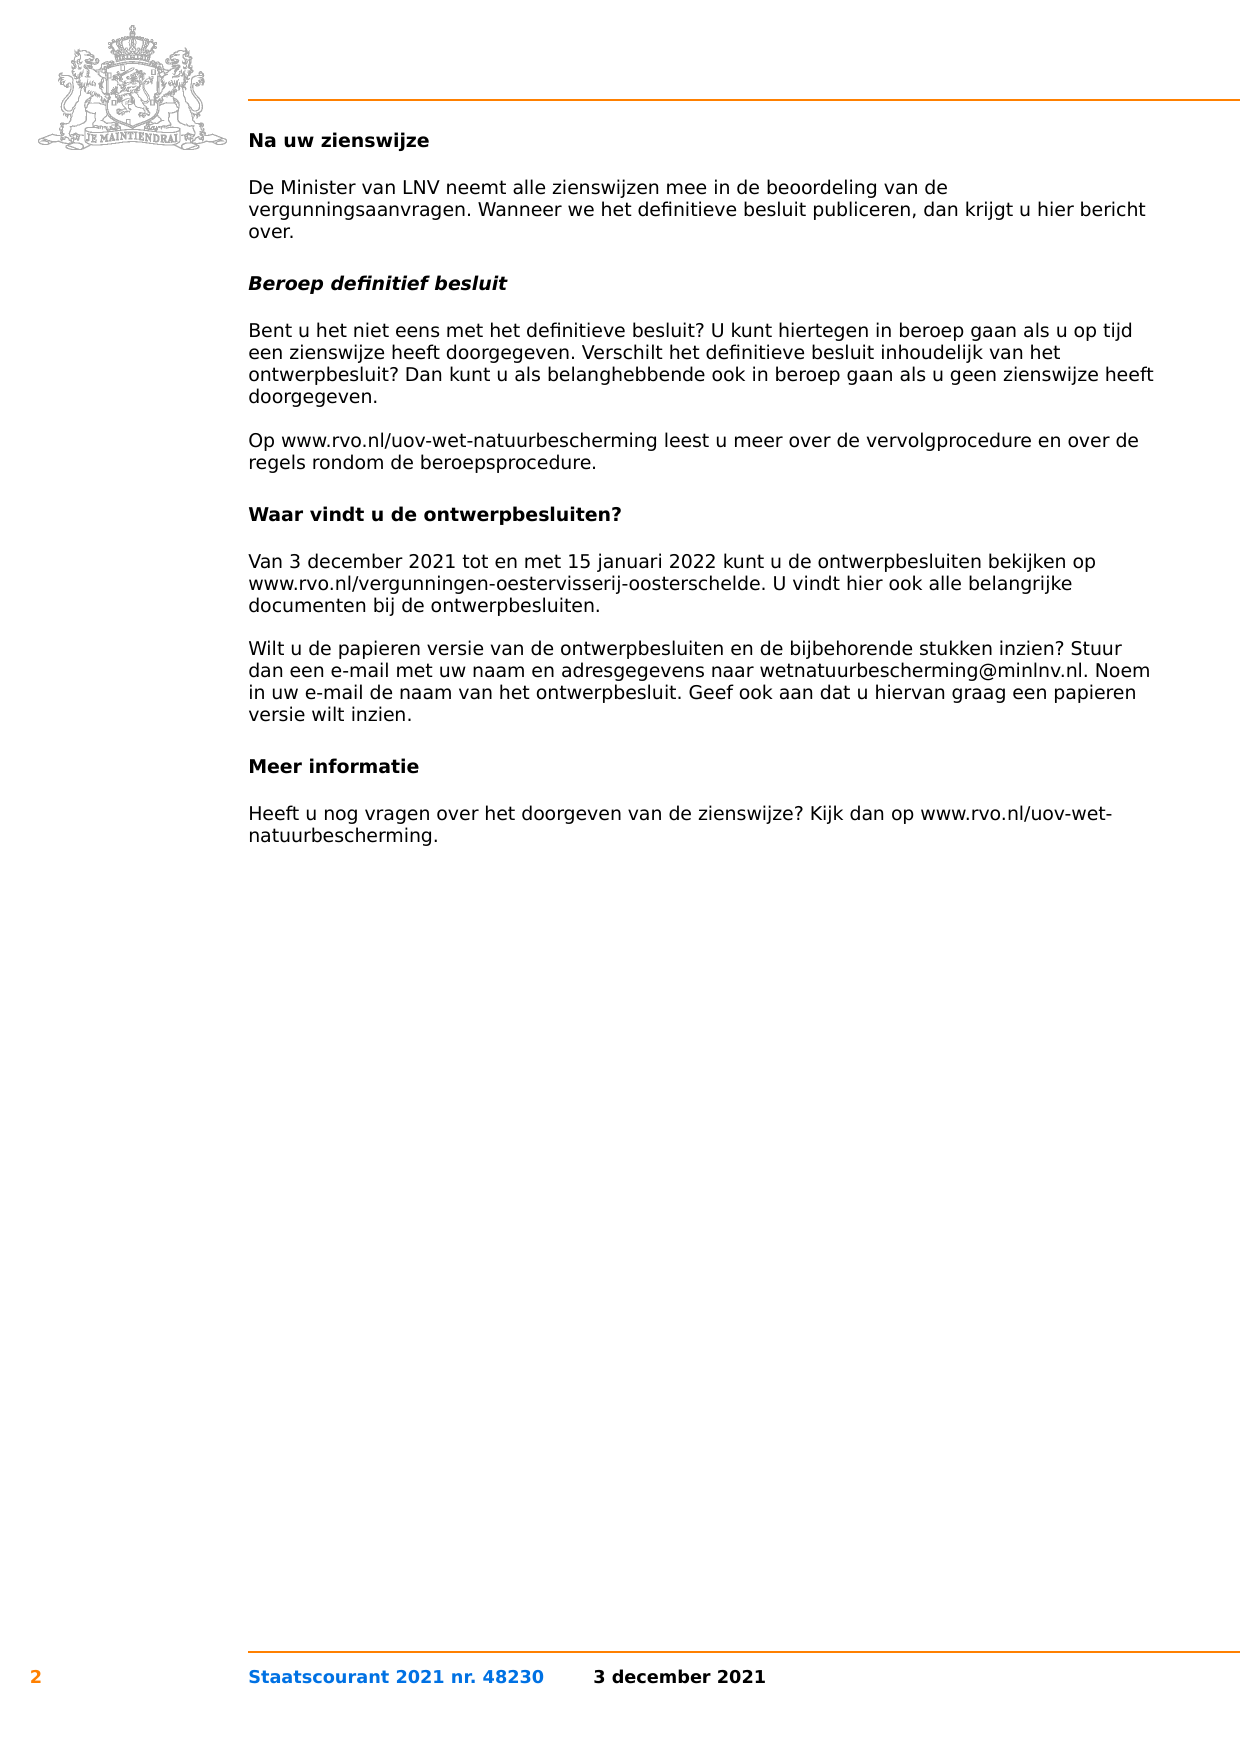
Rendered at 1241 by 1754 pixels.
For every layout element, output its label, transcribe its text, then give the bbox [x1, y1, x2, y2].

subtitle Beroep definitief besluit [248, 273, 1163, 295]
text De Minister van LNV neemt alle zienswijzen mee in de beoordeling van de vergunningsaanvragen. Wanneer we het definitieve besluit publiceren, dan krijgt u hier bericht over. [248, 177, 1163, 243]
text Wilt u de papieren versie van de ontwerpbesluiten en de bijbehorende stukken inzien? Stuur dan een e-mail met uw naam en adresgegevens naar wetnatuurbescherming@minlnv.nl. Noem in uw e-mail de naam van het ontwerpbesluit. Geef ook aan dat u hiervan graag een papieren versie wilt inzien. [248, 638, 1163, 726]
subtitle Meer informatie [248, 756, 1163, 778]
text Van 3 december 2021 tot en met 15 januari 2022 kunt u de ontwerpbesluiten bekijken op www.rvo.nl/vergunningen-oestervisserij-oosterschelde. U vindt hier ook alle belangrijke documenten bij de ontwerpbesluiten. [248, 551, 1163, 616]
subtitle Na uw zienswijze [248, 130, 1163, 152]
subtitle Waar vindt u de ontwerpbesluiten? [248, 503, 1163, 526]
picture [38, 25, 227, 150]
text Op www.rvo.nl/uov-wet-natuurbescherming leest u meer over de vervolgprocedure en over de regels rondom de beroepsprocedure. [248, 429, 1163, 473]
text Bent u het niet eens met het definitieve besluit? U kunt hiertegen in beroep gaan als u op tijd een zienswijze heeft doorgegeven. Verschilt het definitieve besluit inhoudelijk van het ontwerpbesluit? Dan kunt u als belanghebbende ook in beroep gaan als u geen zienswijze heeft doorgegeven. [248, 320, 1163, 408]
text Heeft u nog vragen over het doorgeven van de zienswijze? Kijk dan op www.rvo.nl/uov-wet-natuurbescherming. [248, 803, 1163, 847]
